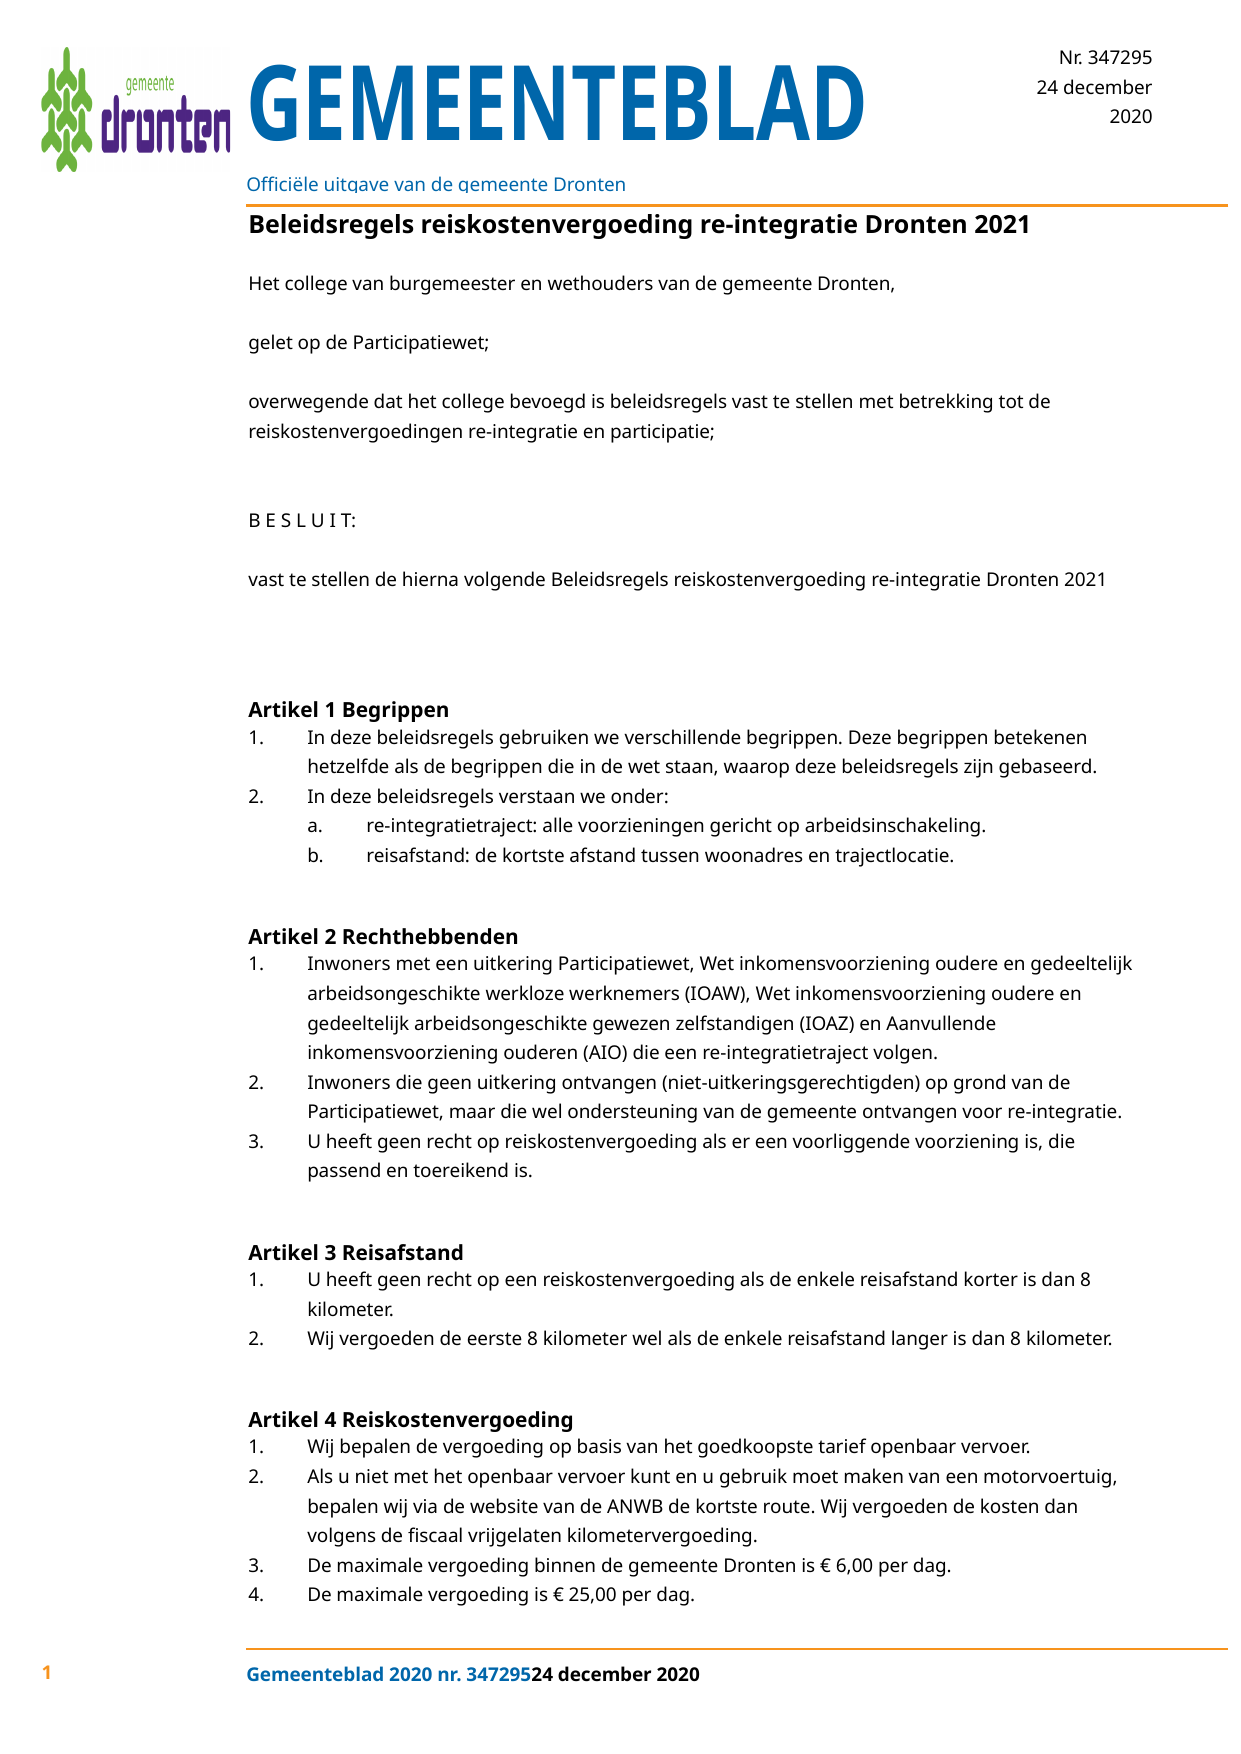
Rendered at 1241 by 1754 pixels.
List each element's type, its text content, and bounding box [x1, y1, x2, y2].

list In deze beleidsregels gebruiken we verschillende begrippen. Deze begrippen betekenen hetzelfde als de begrippen die in de wet staan, waarop deze beleidsregels zijn gebaseerd. [248, 724, 1152, 779]
list Inwoners die geen uitkering ontvangen (niet-uitkeringsgerechtigden) op grond van de Participatiewet, maar die wel ondersteuning van de gemeente ontvangen voor re-integratie. [248, 1069, 1152, 1124]
text Beleidsregels reiskostenvergoeding re-integratie Dronten 2021 [248, 207, 1152, 241]
text vast te stellen de hierna volgende Beleidsregels reiskostenvergoeding re-integratie Dronten 2021 [248, 566, 1152, 592]
text Het college van burgemeester en wethouders van de gemeente Dronten, [248, 270, 1152, 296]
list Inwoners met een uitkering Participatiewet, Wet inkomensvoorziening oudere en gedeeltelijk arbeidsongeschikte werkloze werknemers (IOAW), Wet inkomensvoorziening oudere en gedeeltelijk arbeidsongeschikte gewezen zelfstandigen (IOAZ) en Aanvullende inkomensvoorziening ouderen (AIO) die een re-integratietraject volgen. [248, 951, 1152, 1065]
list re-integratietraject: alle voorzieningen gericht op arbeidsinschakeling. [307, 813, 1152, 838]
list De maximale vergoeding binnen de gemeente Dronten is € 6,00 per dag. [248, 1552, 1152, 1578]
text Artikel 1 Begrippen [248, 695, 1152, 724]
list In deze beleidsregels verstaan we onder: [248, 783, 1152, 809]
text B E S L U I T: [248, 507, 1152, 533]
text overwegende dat het college bevoegd is beleidsregels vast te stellen met betrekking tot de reiskostenvergoedingen re-integratie en participatie; [248, 389, 1152, 444]
list reisafstand: de kortste afstand tussen woonadres en trajectlocatie. [307, 842, 1152, 868]
picture [41, 47, 231, 172]
text Artikel 3 Reisafstand [248, 1238, 1152, 1266]
list Wij bepalen de vergoeding op basis van het goedkoopste tarief openbaar vervoer. [248, 1434, 1152, 1459]
text Artikel 4 Reiskostenvergoeding [248, 1405, 1152, 1434]
text Artikel 2 Rechthebbenden [248, 922, 1152, 951]
list Als u niet met het openbaar vervoer kunt en u gebruik moet maken van een motorvoertuig, bepalen wij via de website van de ANWB de kortste route. Wij vergoeden de kosten dan volgens de fiscaal vrijgelaten kilometervergoeding. [248, 1463, 1152, 1548]
text gelet op de Participatiewet; [248, 329, 1152, 355]
list U heeft geen recht op reiskostenvergoeding als er een voorliggende voorziening is, die passend en toereikend is. [248, 1128, 1152, 1183]
list U heeft geen recht op een reiskostenvergoeding als de enkele reisafstand korter is dan 8 kilometer. [248, 1266, 1152, 1321]
list Wij vergoeden de eerste 8 kilometer wel als de enkele reisafstand langer is dan 8 kilometer. [248, 1325, 1152, 1351]
list De maximale vergoeding is € 25,00 per dag. [248, 1582, 1152, 1607]
